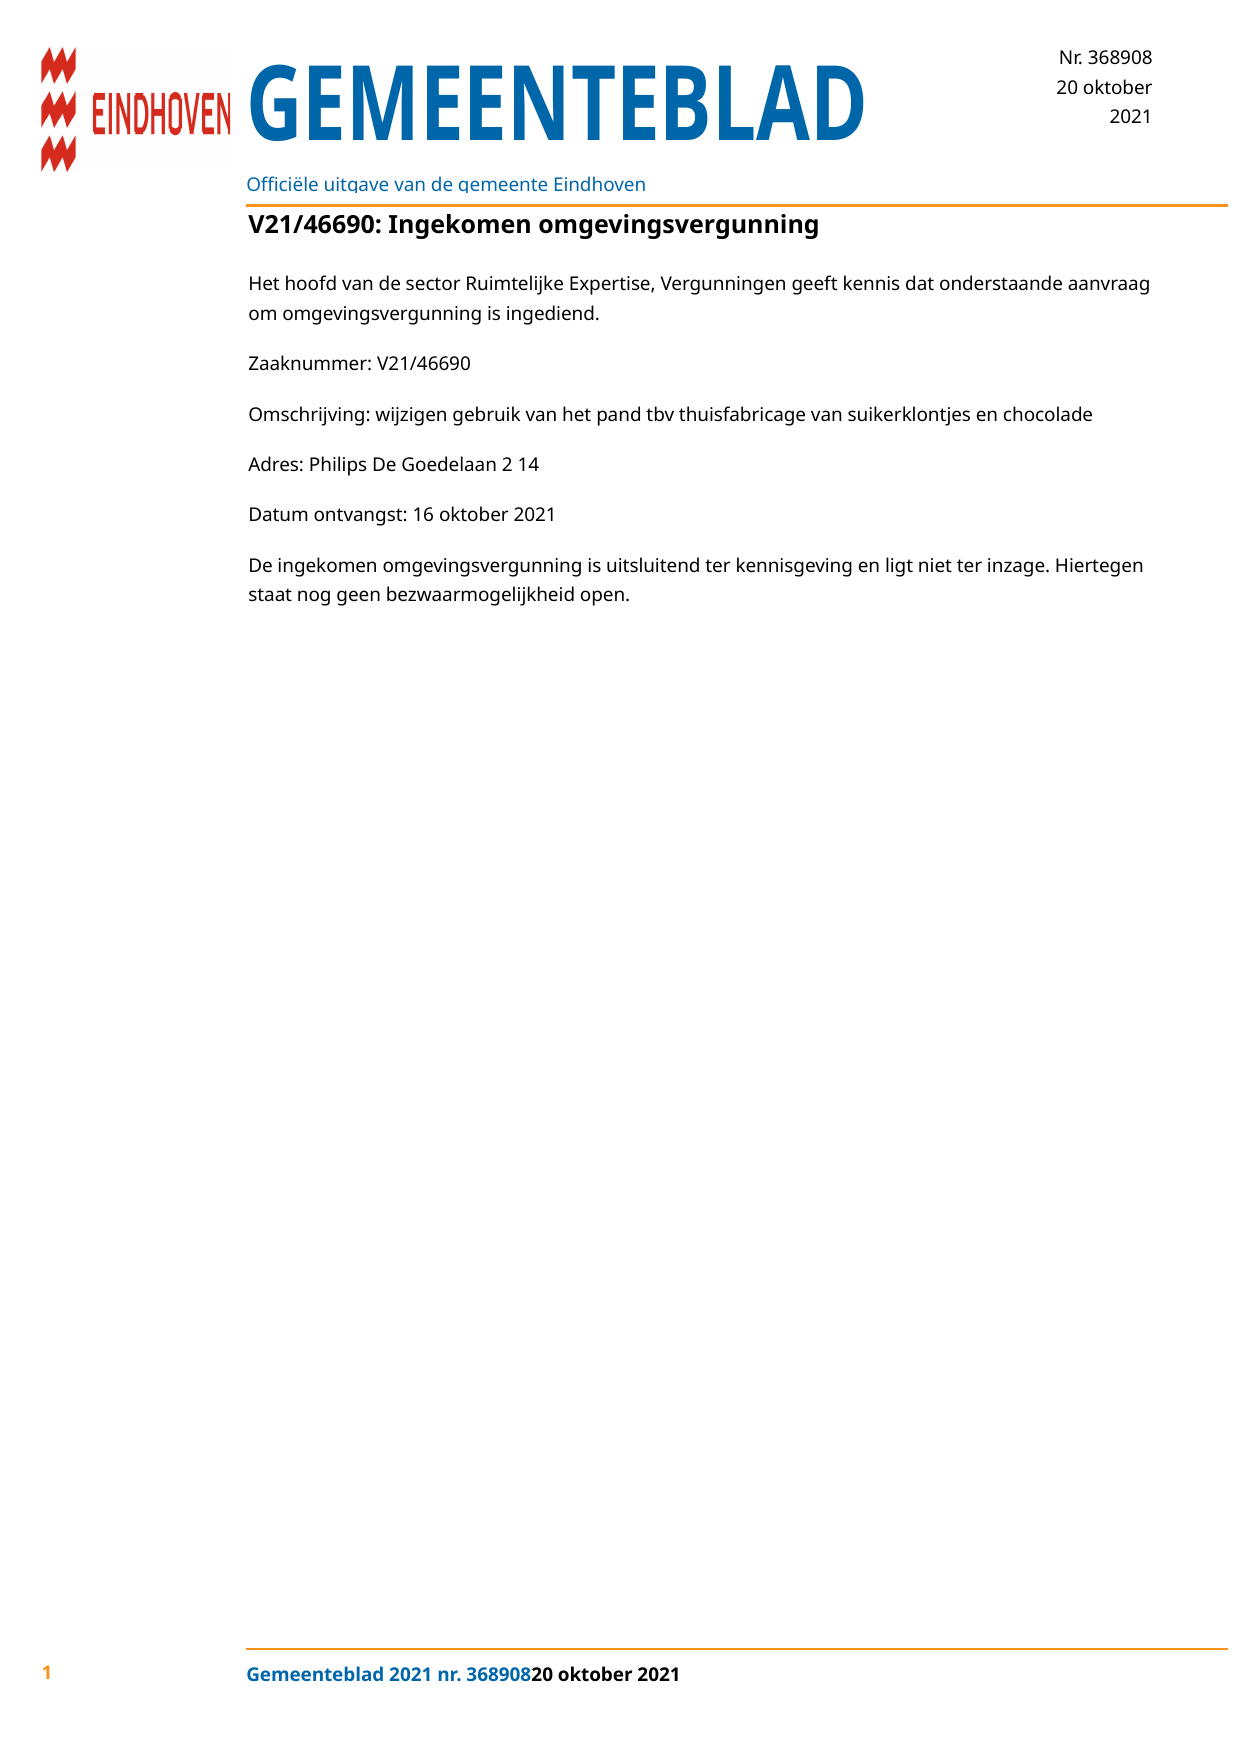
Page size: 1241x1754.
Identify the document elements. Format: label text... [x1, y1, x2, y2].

text V21/46690: Ingekomen omgevingsvergunning [248, 207, 1152, 241]
text Adres: Philips De Goedelaan 2 14 [248, 451, 1152, 477]
picture [41, 47, 231, 172]
text Datum ontvangst: 16 oktober 2021 [248, 502, 1152, 527]
text Omschrijving: wijzigen gebruik van het pand tbv thuisfabricage van suikerklontjes en chocolade [248, 401, 1152, 426]
text Zaaknummer: V21/46690 [248, 350, 1152, 376]
text De ingekomen omgevingsvergunning is uitsluitend ter kennisgeving en ligt niet ter inzage. Hiertegen staat nog geen bezwaarmogelijkheid open. [248, 552, 1152, 607]
text Het hoofd van de sector Ruimtelijke Expertise, Vergunningen geeft kennis dat onderstaande aanvraag om omgevingsvergunning is ingediend. [248, 270, 1152, 326]
